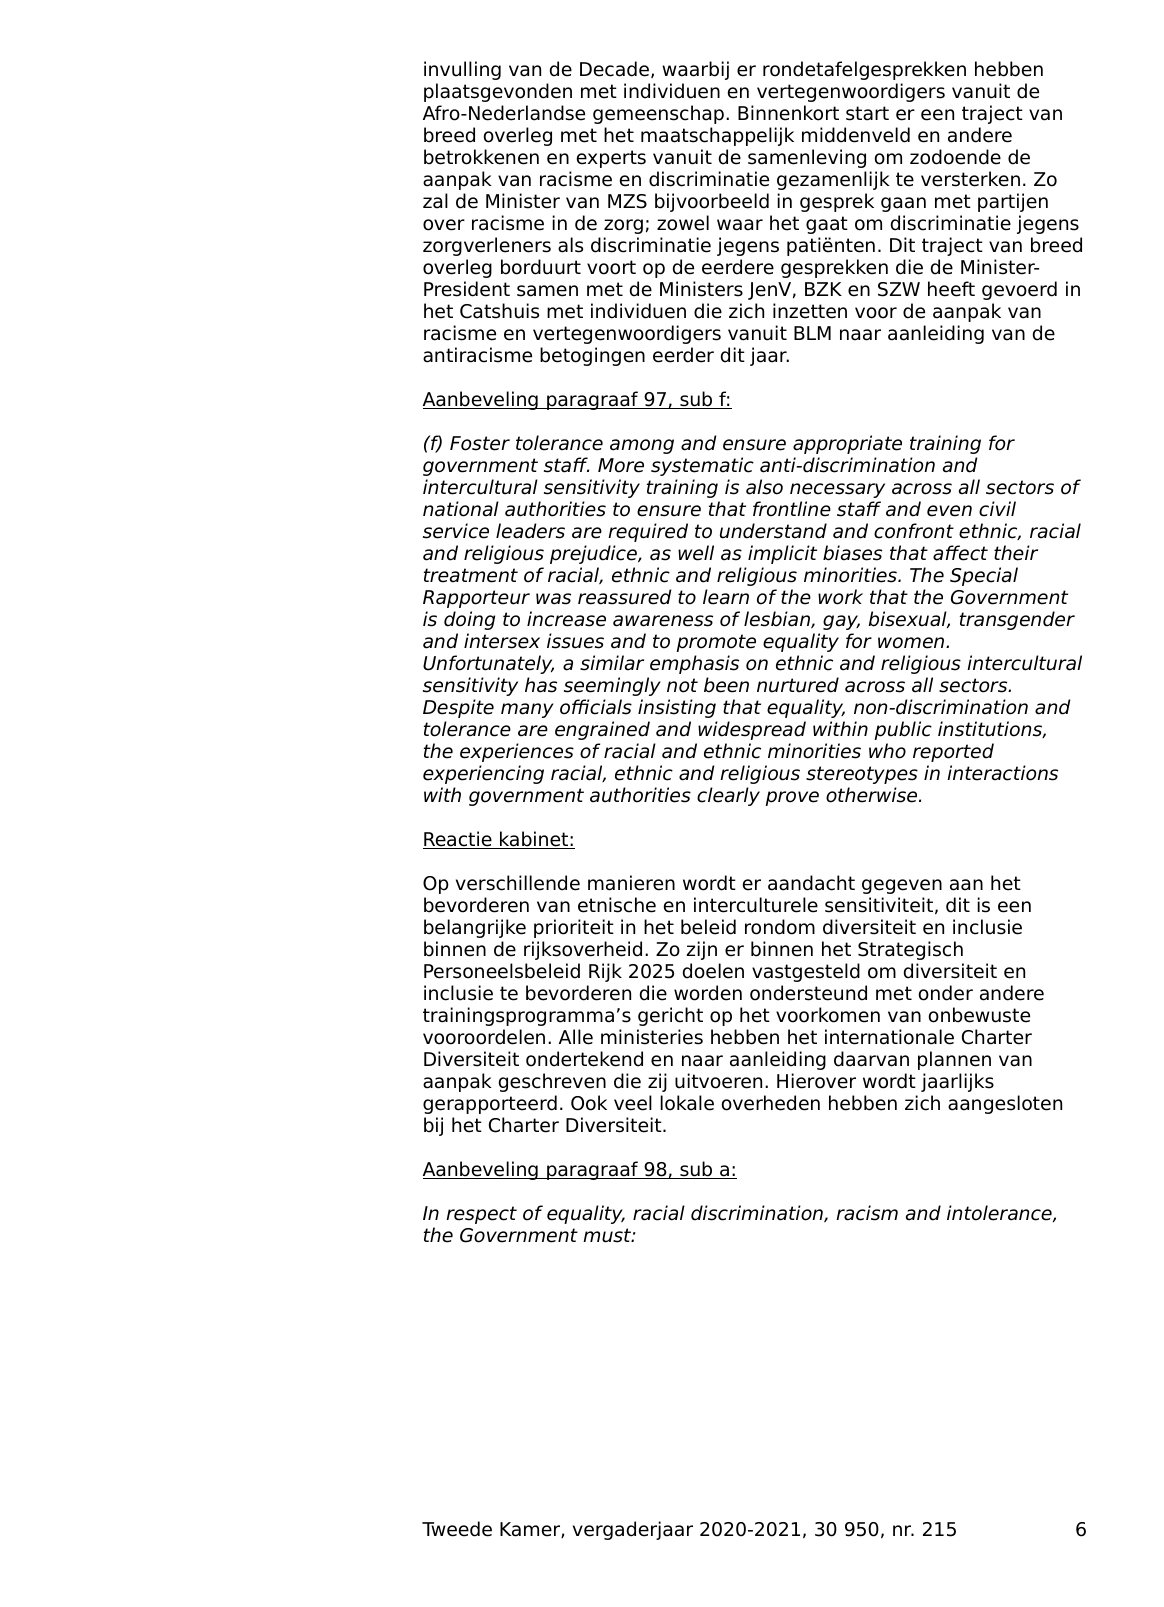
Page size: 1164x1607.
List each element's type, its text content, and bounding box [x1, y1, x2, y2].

text Op verschillende manieren wordt er aandacht gegeven aan het bevorderen van etnische en interculturele sensitiviteit, dit is een belangrijke prioriteit in het beleid rondom diversiteit en inclusie binnen de rijksoverheid. Zo zijn er binnen het Strategisch Personeelsbeleid Rijk 2025 doelen vastgesteld om diversiteit en inclusie te bevorderen die worden ondersteund met onder andere trainingsprogramma’s gericht op het voorkomen van onbewuste vooroordelen. Alle ministeries hebben het internationale Charter Diversiteit ondertekend en naar aanleiding daarvan plannen van aanpak geschreven die zij uitvoeren. Hierover wordt jaarlijks gerapporteerd. Ook veel lokale overheden hebben zich aangesloten bij het Charter Diversiteit. [422, 873, 1087, 1137]
subtitle (f) Foster tolerance among and ensure appropriate training for government staff. More systematic anti-discrimination and intercultural sensitivity training is also necessary across all sectors of national authorities to ensure that frontline staff and even civil service leaders are required to understand and confront ethnic, racial and religious prejudice, as well as implicit biases that affect their treatment of racial, ethnic and religious minorities. The Special Rapporteur was reassured to learn of the work that the Government is doing to increase awareness of lesbian, gay, bisexual, transgender and intersex issues and to promote equality for women. Unfortunately, a similar emphasis on ethnic and religious intercultural sensitivity has seemingly not been nurtured across all sectors. Despite many officials insisting that equality, non-discrimination and tolerance are engrained and widespread within public institutions, the experiences of racial and ethnic minorities who reported experiencing racial, ethnic and religious stereotypes in interactions with government authorities clearly prove otherwise. [422, 433, 1087, 807]
subtitle Aanbeveling paragraaf 98, sub a: [422, 1159, 1087, 1181]
text invulling van de Decade, waarbij er rondetafelgesprekken hebben plaatsgevonden met individuen en vertegenwoordigers vanuit de Afro-Nederlandse gemeenschap. Binnenkort start er een traject van breed overleg met het maatschappelijk middenveld en andere betrokkenen en experts vanuit de samenleving om zodoende de aanpak van racisme en discriminatie gezamenlijk te versterken. Zo zal de Minister van MZS bijvoorbeeld in gesprek gaan met partijen over racisme in de zorg; zowel waar het gaat om discriminatie jegens zorgverleners als discriminatie jegens patiënten. Dit traject van breed overleg borduurt voort op de eerdere gesprekken die de Minister-President samen met de Ministers JenV, BZK en SZW heeft gevoerd in het Catshuis met individuen die zich inzetten voor de aanpak van racisme en vertegenwoordigers vanuit BLM naar aanleiding van de antiracisme betogingen eerder dit jaar. [422, 59, 1087, 367]
subtitle Reactie kabinet: [422, 829, 1087, 851]
subtitle Aanbeveling paragraaf 97, sub f: [422, 389, 1087, 411]
text In respect of equality, racial discrimination, racism and intolerance, the Government must: [422, 1203, 1087, 1247]
